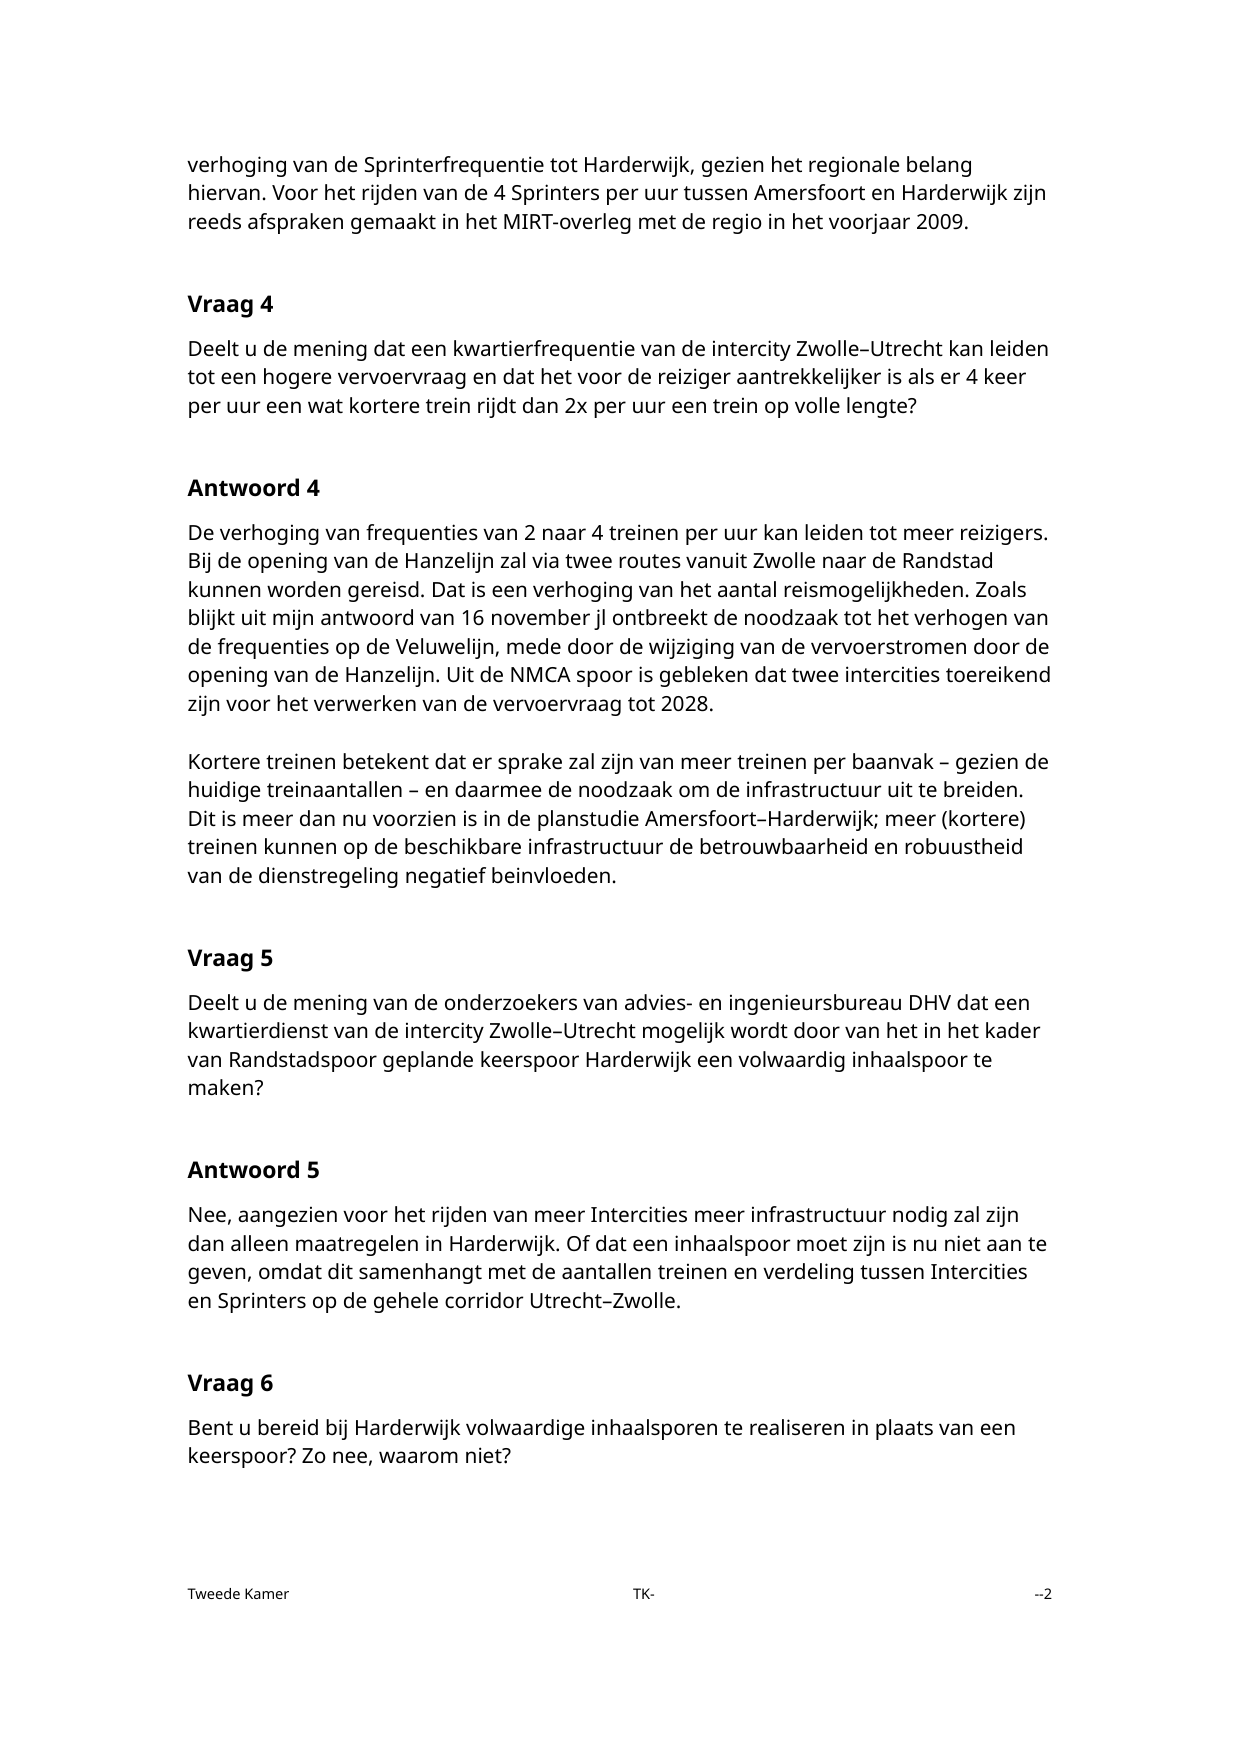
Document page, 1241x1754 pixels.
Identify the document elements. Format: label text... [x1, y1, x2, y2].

text De verhoging van frequenties van 2 naar 4 treinen per uur kan leiden tot meer reizigers. Bij de opening van de Hanzelijn zal via twee routes vanuit Zwolle naar de Randstad kunnen worden gereisd. Dat is een verhoging van het aantal reismogelijkheden. Zoals blijkt uit mijn antwoord van 16 november jl ontbreekt de noodzaak tot het verhogen van de frequenties op de Veluwelijn, mede door de wijziging van de vervoerstromen door de opening van de Hanzelijn. Uit de NMCA spoor is gebleken dat twee intercities toereikend zijn voor het verwerken van de vervoervraag tot 2028. [187, 518, 1053, 717]
text Bent u bereid bij Harderwijk volwaardige inhaalsporen te realiseren in plaats van een keerspoor? Zo nee, waarom niet? [187, 1413, 1053, 1470]
text Nee, aangezien voor het rijden van meer Intercities meer infrastructuur nodig zal zijn dan alleen maatregelen in Harderwijk. Of dat een inhaalspoor moet zijn is nu niet aan te geven, omdat dit samenhangt met de aantallen treinen en verdeling tussen Intercities en Sprinters op de gehele corridor Utrecht–Zwolle. [187, 1201, 1053, 1314]
subtitle Antwoord 4 [187, 472, 1053, 503]
subtitle Vraag 5 [187, 942, 1053, 973]
text Deelt u de mening dat een kwartierfrequentie van de intercity Zwolle–Utrecht kan leiden tot een hogere vervoervraag en dat het voor de reiziger aantrekkelijker is als er 4 keer per uur een wat kortere trein rijdt dan 2x per uur een trein op volle lengte? [187, 334, 1053, 419]
subtitle Antwoord 5 [187, 1154, 1053, 1186]
subtitle Vraag 4 [187, 288, 1053, 319]
text Kortere treinen betekent dat er sprake zal zijn van meer treinen per baanvak – gezien de huidige treinaantallen – en daarmee de noodzaak om de infrastructuur uit te breiden. Dit is meer dan nu voorzien is in de planstudie Amersfoort–Harderwijk; meer (kortere) treinen kunnen op de beschikbare infrastructuur de betrouwbaarheid en robuustheid van de dienstregeling negatief beinvloeden. [187, 747, 1053, 889]
subtitle Vraag 6 [187, 1367, 1053, 1398]
text verhoging van de Sprinterfrequentie tot Harderwijk, gezien het regionale belang hiervan. Voor het rijden van de 4 Sprinters per uur tussen Amersfoort en Harderwijk zijn reeds afspraken gemaakt in het MIRT-overleg met de regio in het voorjaar 2009. [187, 150, 1053, 235]
text Deelt u de mening van de onderzoekers van advies- en ingenieursbureau DHV dat een kwartierdienst van de intercity Zwolle–Utrecht mogelijk wordt door van het in het kader van Randstadspoor geplande keerspoor Harderwijk een volwaardig inhaalspoor te maken? [187, 988, 1053, 1102]
